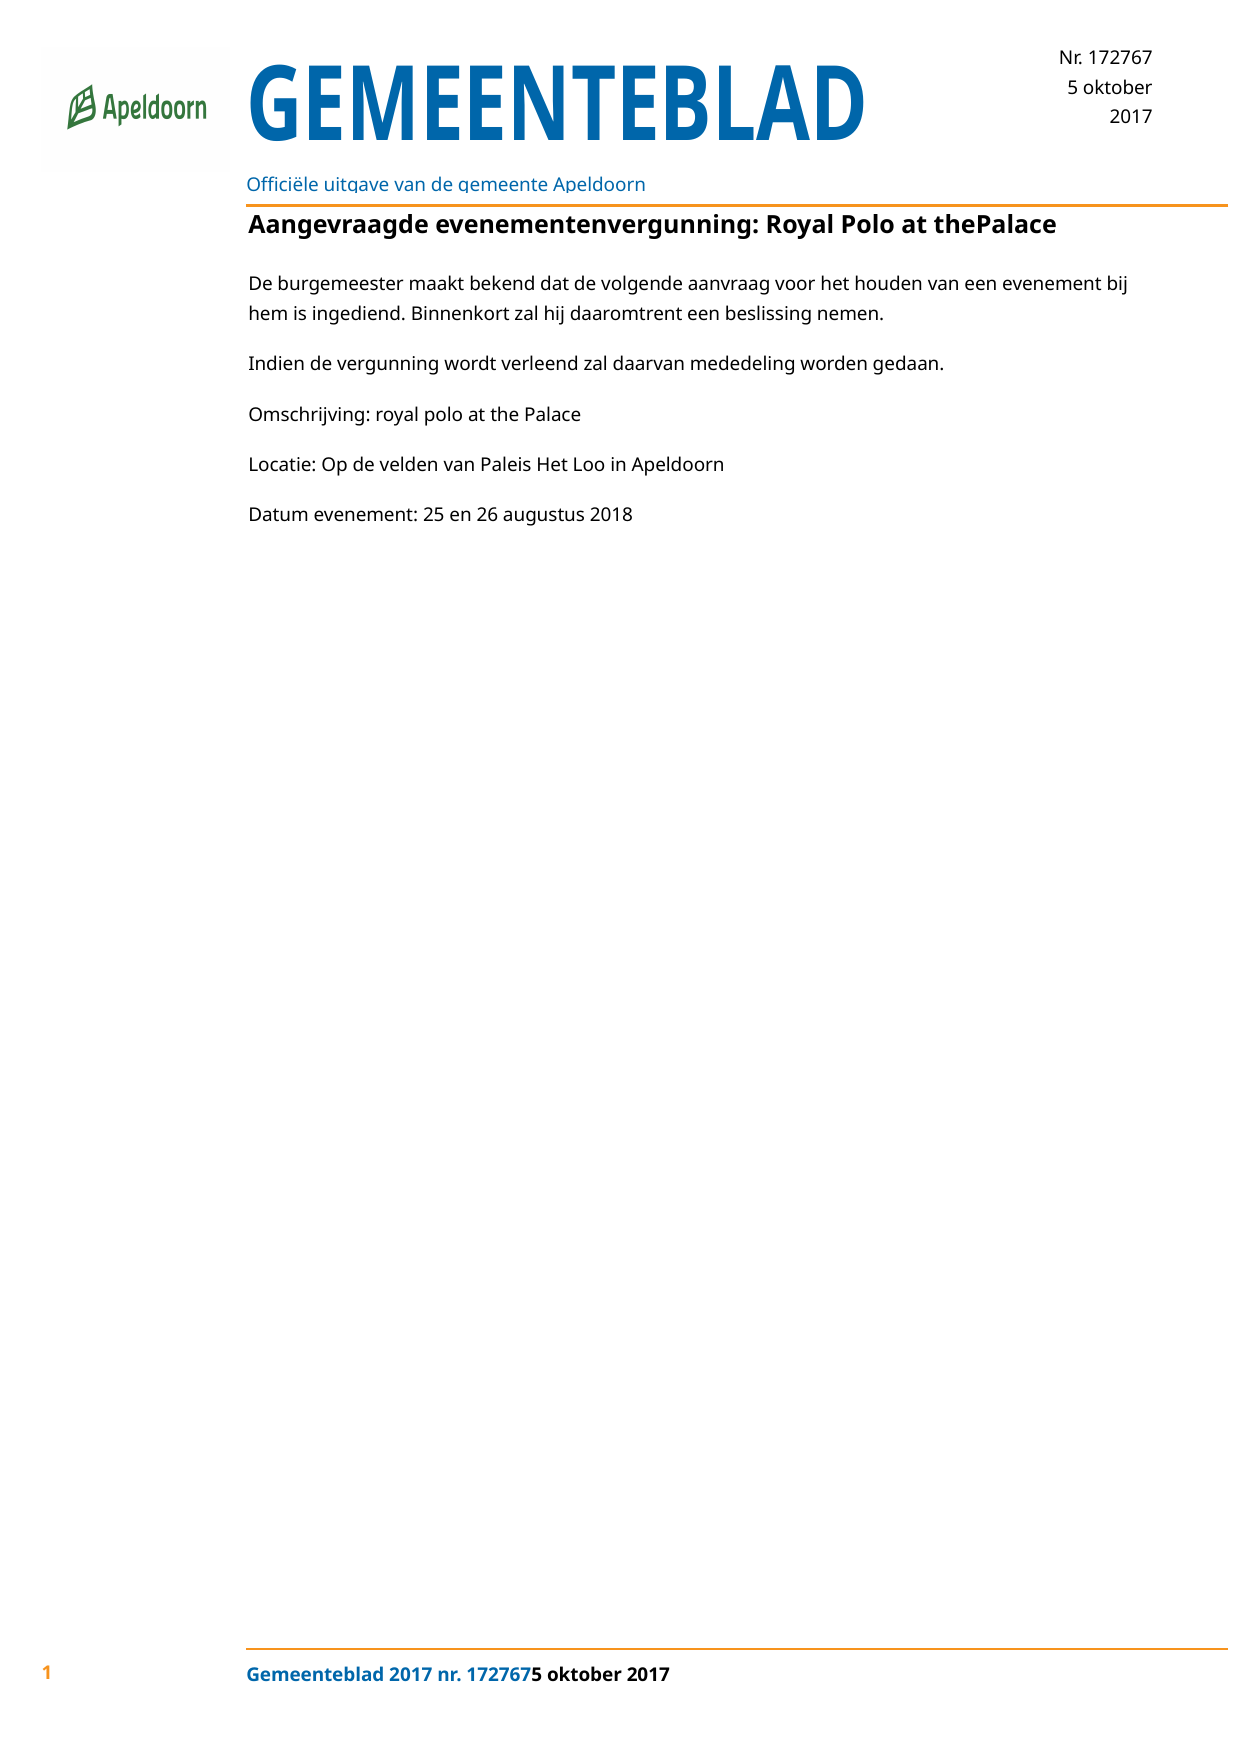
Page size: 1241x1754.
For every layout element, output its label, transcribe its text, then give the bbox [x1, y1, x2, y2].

text Datum evenement: 25 en 26 augustus 2018 [248, 502, 1152, 527]
text Locatie: Op de velden van Paleis Het Loo in Apeldoorn [248, 451, 1152, 477]
text De burgemeester maakt bekend dat de volgende aanvraag voor het houden van een evenement bij hem is ingediend. Binnenkort zal hij daaromtrent een beslissing nemen. [248, 270, 1152, 326]
picture [41, 47, 231, 172]
text Aangevraagde evenementenvergunning: Royal Polo at thePalace [248, 207, 1152, 241]
text Indien de vergunning wordt verleend zal daarvan mededeling worden gedaan. [248, 350, 1152, 376]
text Omschrijving: royal polo at the Palace [248, 401, 1152, 426]
